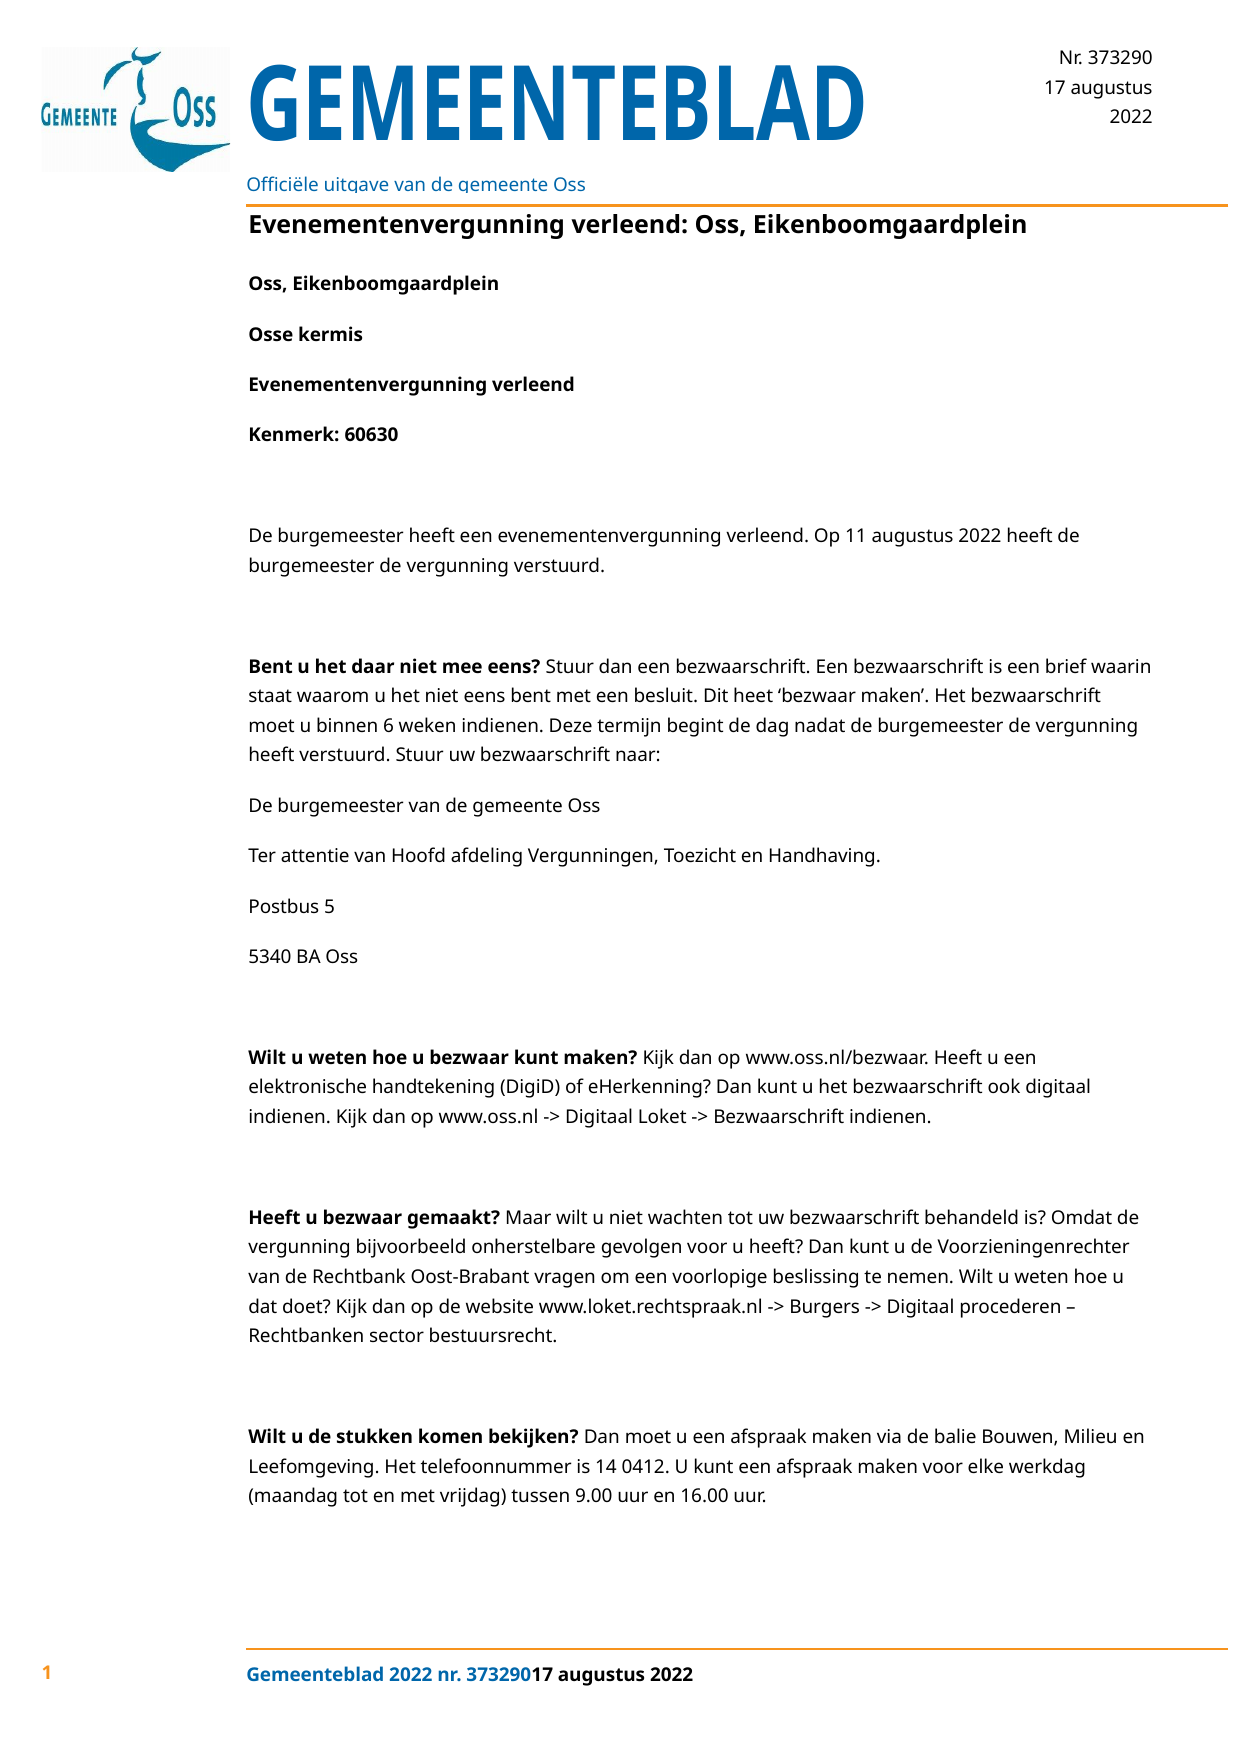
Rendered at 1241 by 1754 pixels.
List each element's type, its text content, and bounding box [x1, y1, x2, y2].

text Heeft u bezwaar gemaakt? Maar wilt u niet wachten tot uw bezwaarschrift behandeld is? Omdat de vergunning bijvoorbeeld onherstelbare gevolgen voor u heeft? Dan kunt u de Voorzieningenrechter van de Rechtbank Oost-Brabant vragen om een voorlopige beslissing te nemen. Wilt u weten hoe u dat doet? Kijk dan op de website www.loket.rechtspraak.nl -> Burgers -> Digitaal procederen – Rechtbanken sector bestuursrecht. [248, 1204, 1152, 1348]
text 5340 BA Oss [248, 943, 1152, 969]
text Evenementenvergunning verleend: Oss, Eikenboomgaardplein [248, 207, 1152, 241]
text Ter attentie van Hoofd afdeling Vergunningen, Toezicht en Handhaving. [248, 842, 1152, 868]
text Evenementenvergunning verleend [248, 371, 1152, 397]
text Postbus 5 [248, 893, 1152, 918]
picture [41, 47, 231, 172]
text Bent u het daar niet mee eens? Stuur dan een bezwaarschrift. Een bezwaarschrift is een brief waarin staat waarom u het niet eens bent met een besluit. Dit heet ‘bezwaar maken’. Het bezwaarschrift moet u binnen 6 weken indienen. Deze termijn begint de dag nadat de burgemeester de vergunning heeft verstuurd. Stuur uw bezwaarschrift naar: [248, 653, 1152, 767]
text Kenmerk: 60630 [248, 422, 1152, 447]
text Wilt u weten hoe u bezwaar kunt maken? Kijk dan op www.oss.nl/bezwaar. Heeft u een elektronische handtekening (DigiD) of eHerkenning? Dan kunt u het bezwaarschrift ook digitaal indienen. Kijk dan op www.oss.nl -> Digitaal Loket -> Bezwaarschrift indienen. [248, 1044, 1152, 1129]
text De burgemeester heeft een evenementenvergunning verleend. Op 11 augustus 2022 heeft de burgemeester de vergunning verstuurd. [248, 522, 1152, 578]
text Osse kermis [248, 321, 1152, 346]
text De burgemeester van de gemeente Oss [248, 792, 1152, 818]
text Wilt u de stukken komen bekijken? Dan moet u een afspraak maken via de balie Bouwen, Milieu en Leefomgeving. Het telefoonnummer is 14 0412. U kunt een afspraak maken voor elke werkdag (maandag tot en met vrijdag) tussen 9.00 uur en 16.00 uur. [248, 1423, 1152, 1508]
text Oss, Eikenboomgaardplein [248, 270, 1152, 296]
